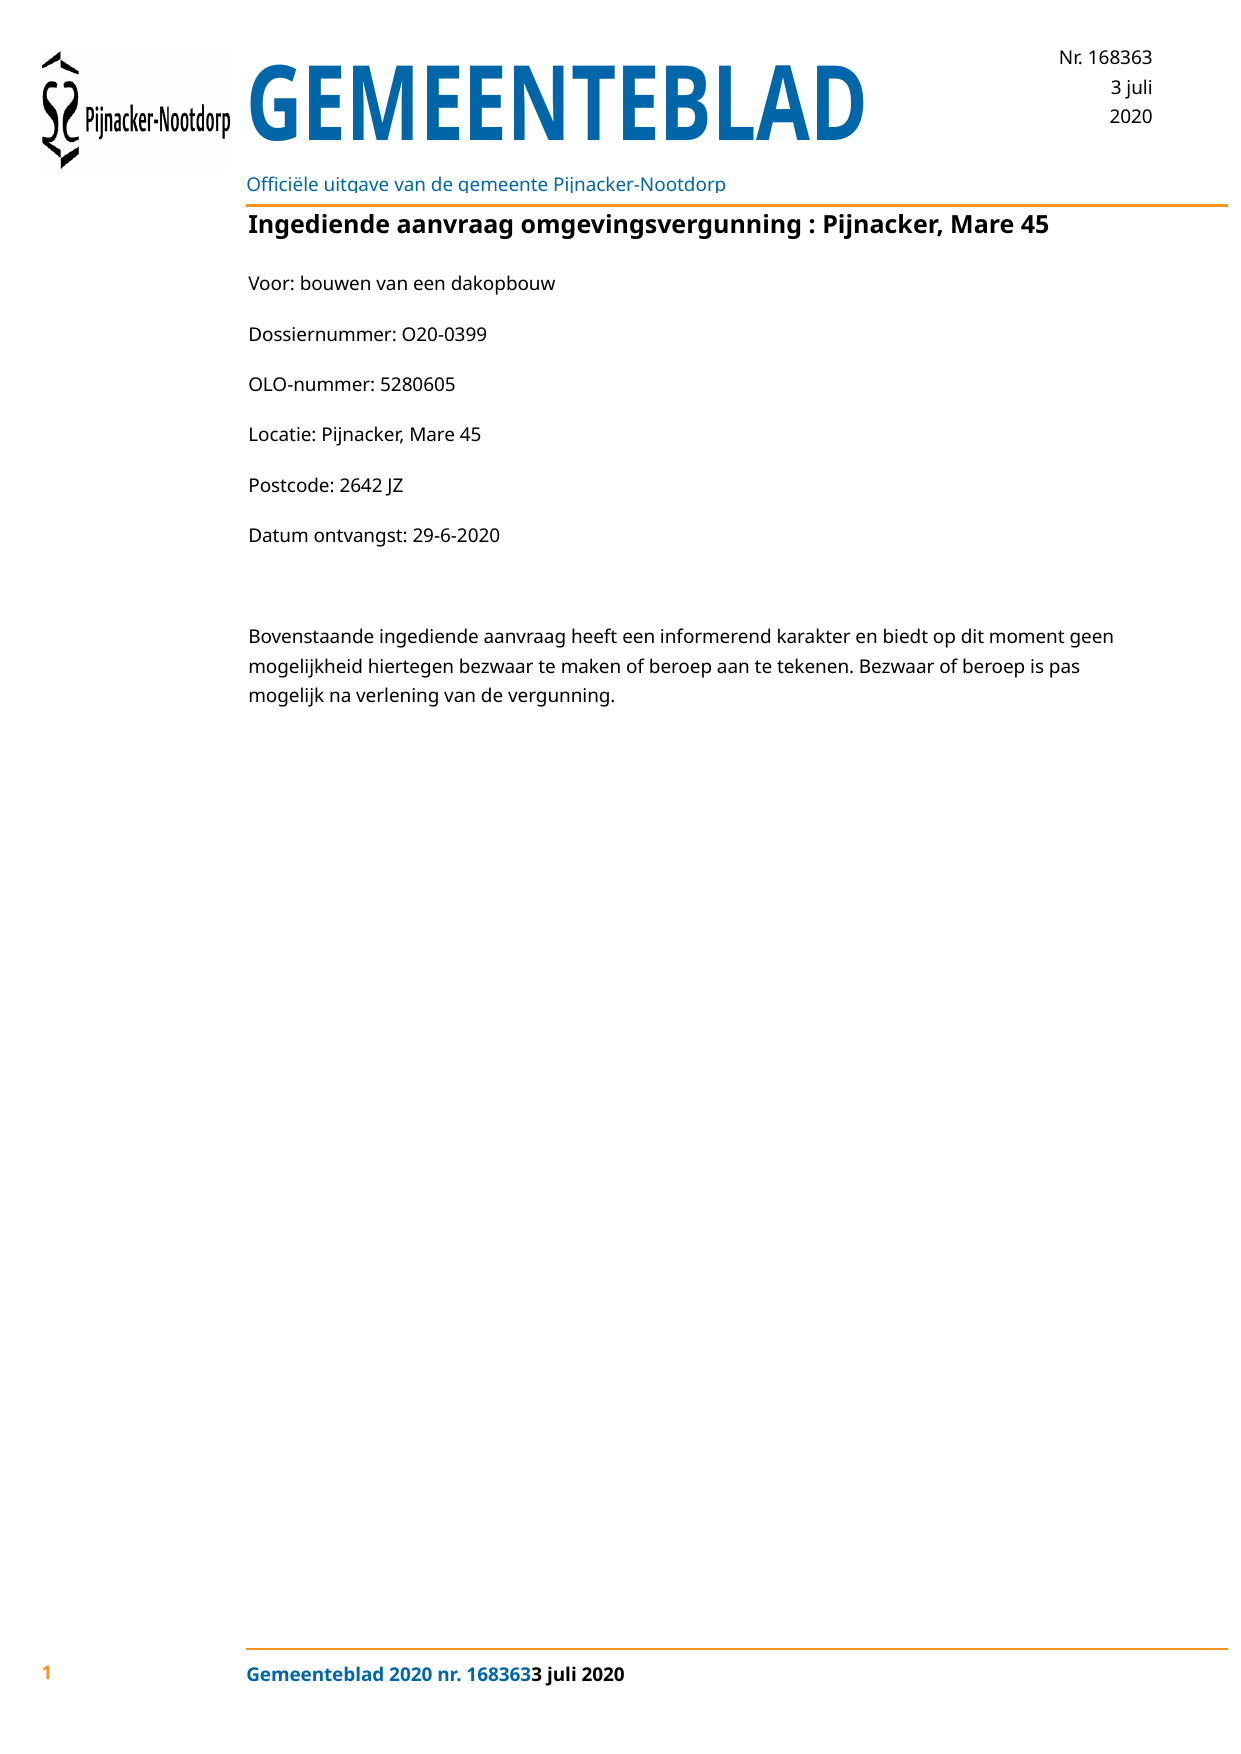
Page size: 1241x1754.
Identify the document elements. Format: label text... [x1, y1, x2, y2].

text Postcode: 2642 JZ [248, 472, 1152, 498]
text Dossiernummer: O20-0399 [248, 321, 1152, 346]
text Datum ontvangst: 29-6-2020 [248, 522, 1152, 548]
text Voor: bouwen van een dakopbouw [248, 270, 1152, 296]
text OLO-nummer: 5280605 [248, 371, 1152, 397]
picture [41, 47, 231, 172]
text Bovenstaande ingediende aanvraag heeft een informerend karakter en biedt op dit moment geen mogelijkheid hiertegen bezwaar te maken of beroep aan te tekenen. Bezwaar of beroep is pas mogelijk na verlening van de vergunning. [248, 623, 1152, 708]
text Locatie: Pijnacker, Mare 45 [248, 422, 1152, 447]
text Ingediende aanvraag omgevingsvergunning : Pijnacker, Mare 45 [248, 207, 1152, 241]
